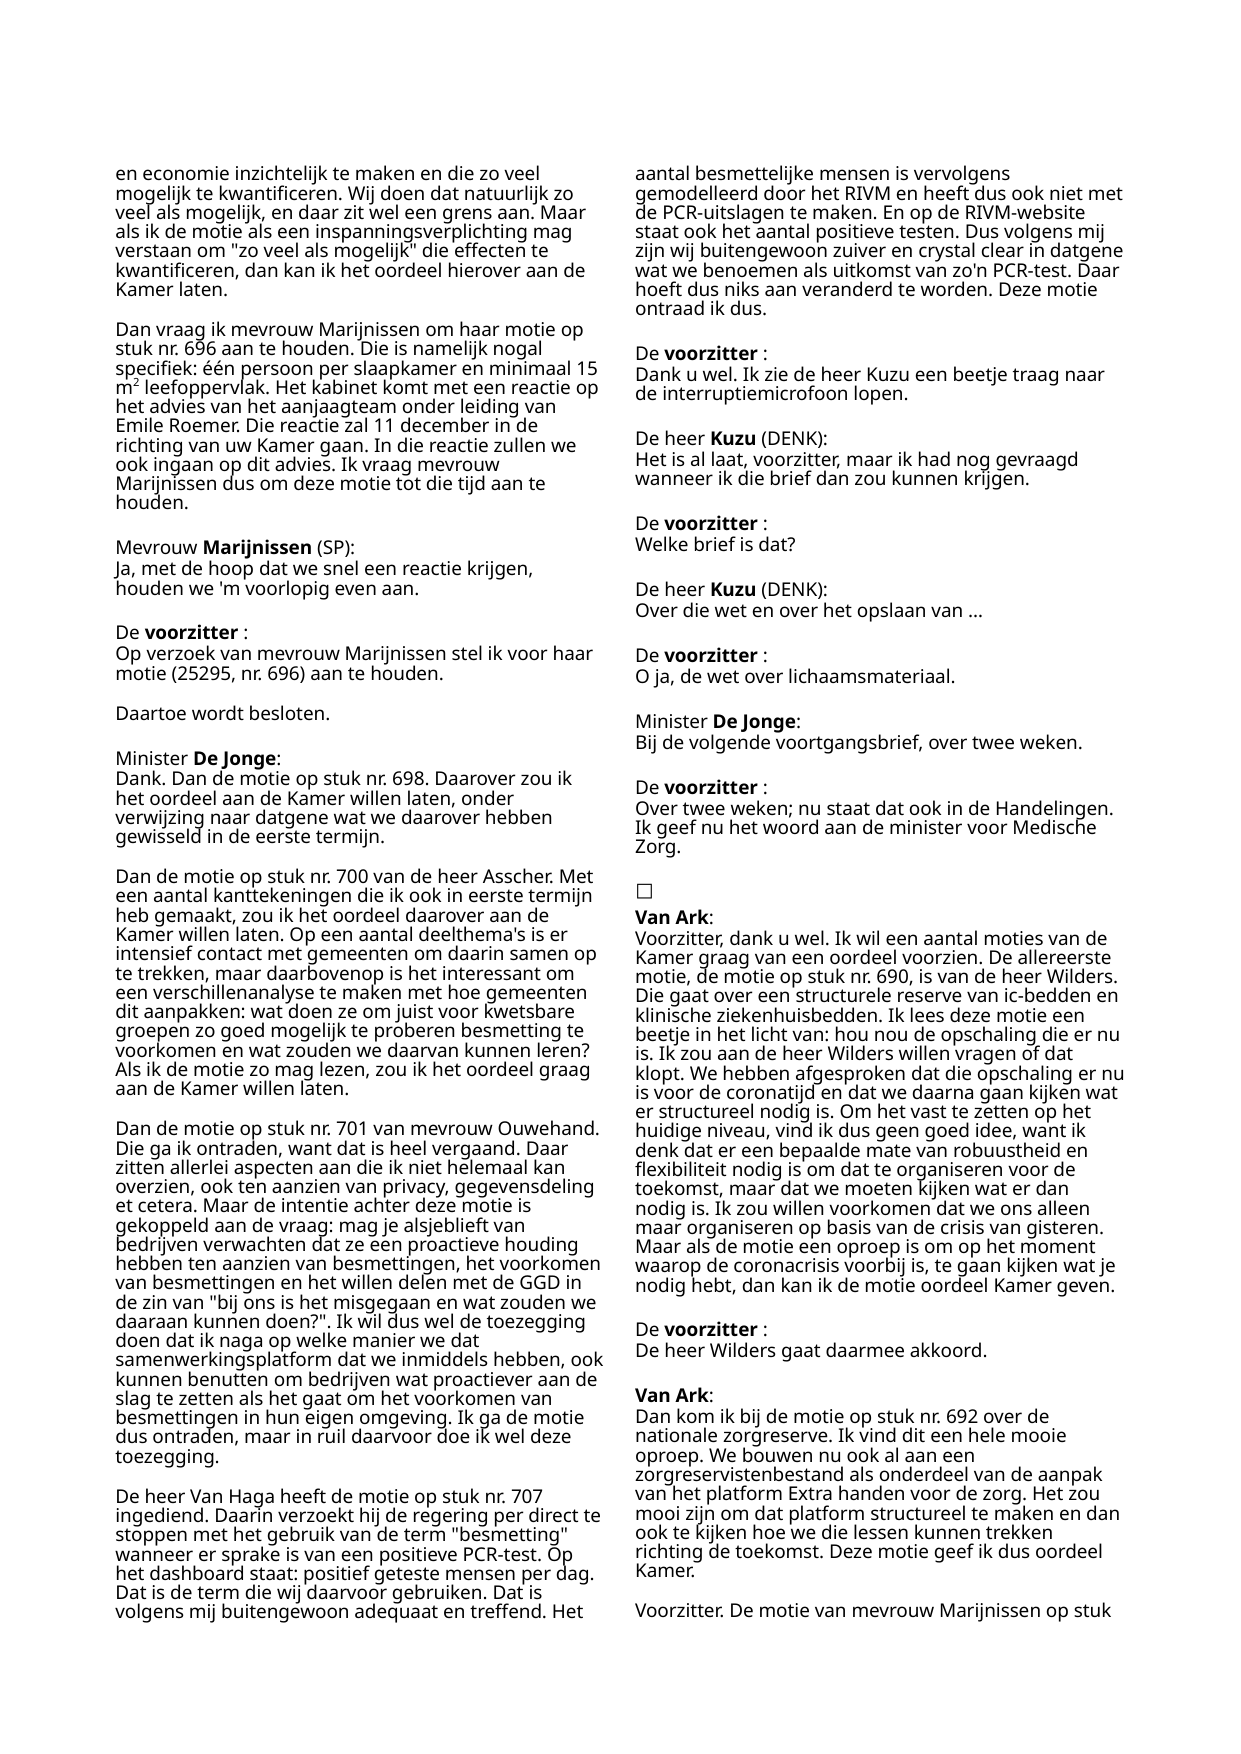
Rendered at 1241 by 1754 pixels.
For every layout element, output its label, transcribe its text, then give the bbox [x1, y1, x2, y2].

text Mevrouw Marijnissen (SP): [115, 534, 605, 560]
text Ja, met de hoop dat we snel een reactie krijgen, houden we 'm voorlopig even aan. [115, 560, 605, 599]
text De voorzitter : [635, 642, 1125, 668]
text Dan kom ik bij de motie op stuk nr. 692 over de nationale zorgreserve. Ik vind dit een hele mooie oproep. We bouwen nu ook al aan een zorgreservistenbestand als onderdeel van de aanpak van het platform Extra handen voor de zorg. Het zou mooi zijn om dat platform structureel te maken en dan ook te kijken hoe we die lessen kunnen trekken richting de toekomst. Deze motie geef ik dus oordeel Kamer. [635, 1408, 1125, 1582]
text De voorzitter : [635, 340, 1125, 366]
text Voorzitter. De motie van mevrouw Marijnissen op stuk [635, 1602, 1125, 1622]
text De heer Van Haga heeft de motie op stuk nr. 707 ingediend. Daarin verzoekt hij de regering per direct te stoppen met het gebruik van de term "besmetting" wanneer er sprake is van een positieve PCR-test. Op het dashboard staat: positief geteste mensen per dag. Dat is de term die wij daarvoor gebruiken. Dat is volgens mij buitengewoon adequaat en treffend. Het [115, 1488, 605, 1623]
text De heer Kuzu (DENK): [635, 425, 1125, 451]
text De heer Wilders gaat daarmee akkoord. [635, 1342, 1125, 1362]
text Over twee weken; nu staat dat ook in de Handelingen. Ik geef nu het woord aan de minister voor Medische Zorg. [635, 799, 1125, 857]
text Voorzitter, dank u wel. Ik wil een aantal moties van de Kamer graag van een oordeel voorzien. De allereerste motie, de motie op stuk nr. 690, is van de heer Wilders. Die gaat over een structurele reserve van ic-bedden en klinische ziekenhuisbedden. Ik lees deze motie een beetje in het licht van: hou nou de opschaling die er nu is. Ik zou aan de heer Wilders willen vragen of dat klopt. We hebben afgesproken dat die opschaling er nu is voor de coronatijd en dat we daarna gaan kijken wat er structureel nodig is. Om het vast te zetten op het huidige niveau, vind ik dus geen goed idee, want ik denk dat er een bepaalde mate van robuustheid en flexibiliteit nodig is om dat te organiseren voor de toekomst, maar dat we moeten kijken wat er dan nodig is. Ik zou willen voorkomen dat we ons alleen maar organiseren op basis van de crisis van gisteren. Maar als de motie een oproep is om op het moment waarop de coronacrisis voorbij is, te gaan kijken wat je nodig hebt, dan kan ik de motie oordeel Kamer geven. [635, 930, 1125, 1296]
text De voorzitter : [115, 619, 605, 645]
text Van Ark: [635, 1382, 1125, 1408]
text Bij de volgende voortgangsbrief, over twee weken. [635, 734, 1125, 753]
text Welke brief is dat? [635, 536, 1125, 556]
text De voorzitter : [635, 1317, 1125, 1342]
text Het is al laat, voorzitter, maar ik had nog gevraagd wanneer ik die brief dan zou kunnen krijgen. [635, 451, 1125, 490]
text Minister De Jonge: [115, 745, 605, 770]
text De heer Kuzu (DENK): [635, 576, 1125, 602]
text Dan de motie op stuk nr. 700 van de heer Asscher. Met een aantal kanttekeningen die ik ook in eerste termijn heb gemaakt, zou ik het oordeel daarover aan de Kamer willen laten. Op een aantal deelthema's is er intensief contact met gemeenten om daarin samen op te trekken, maar daarbovenop is het interessant om een verschillenanalyse te maken met hoe gemeenten dit aanpakken: wat doen ze om juist voor kwetsbare groepen zo goed mogelijk te proberen besmetting te voorkomen en wat zouden we daarvan kunnen leren? Als ik de motie zo mag lezen, zou ik het oordeel graag aan de Kamer willen laten. [115, 868, 605, 1099]
text Minister De Jonge: [635, 708, 1125, 734]
text De voorzitter : [635, 511, 1125, 536]
text aantal besmettelijke mensen is vervolgens gemodelleerd door het RIVM en heeft dus ook niet met de PCR-uitslagen te maken. En op de RIVM-website staat ook het aantal positieve testen. Dus volgens mij zijn wij buitengewoon zuiver en crystal clear in datgene wat we benoemen als uitkomst van zo'n PCR-test. Daar hoeft dus niks aan veranderd te worden. Deze motie ontraad ik dus. [635, 165, 1125, 319]
text Over die wet en over het opslaan van … [635, 602, 1125, 621]
text Dan vraag ik mevrouw Marijnissen om haar motie op stuk nr. 696 aan te houden. Die is namelijk nogal specifiek: één persoon per slaapkamer en minimaal 15 m2 leefoppervlak. Het kabinet komt met een reactie op het advies van het aanjaagteam onder leiding van Emile Roemer. Die reactie zal 11 december in de richting van uw Kamer gaan. In die reactie zullen we ook ingaan op dit advies. Ik vraag mevrouw Marijnissen dus om deze motie tot die tijd aan te houden. [115, 321, 605, 514]
text ⬜ [635, 878, 1125, 904]
text Van Ark: [635, 904, 1125, 930]
text De voorzitter : [635, 774, 1125, 799]
text O ja, de wet over lichaamsmateriaal. [635, 668, 1125, 687]
text Dank u wel. Ik zie de heer Kuzu een beetje traag naar de interruptiemicrofoon lopen. [635, 366, 1125, 404]
text Dank. Dan de motie op stuk nr. 698. Daarover zou ik het oordeel aan de Kamer willen laten, onder verwijzing naar datgene wat we daarover hebben gewisseld in de eerste termijn. [115, 770, 605, 847]
text Dan de motie op stuk nr. 701 van mevrouw Ouwehand. Die ga ik ontraden, want dat is heel vergaand. Daar zitten allerlei aspecten aan die ik niet helemaal kan overzien, ook ten aanzien van privacy, gegevensdeling et cetera. Maar de intentie achter deze motie is gekoppeld aan de vraag: mag je alsjeblieft van bedrijven verwachten dat ze een proactieve houding hebben ten aanzien van besmettingen, het voorkomen van besmettingen en het willen delen met de GGD in de zin van "bij ons is het misgegaan en wat zouden we daaraan kunnen doen?". Ik wil dus wel de toezegging doen dat ik naga op welke manier we dat samenwerkingsplatform dat we inmiddels hebben, ook kunnen benutten om bedrijven wat proactiever aan de slag te zetten als het gaat om het voorkomen van besmettingen in hun eigen omgeving. Ik ga de motie dus ontraden, maar in ruil daarvoor doe ik wel deze toezegging. [115, 1120, 605, 1467]
text Daartoe wordt besloten. [115, 704, 605, 724]
text en economie inzichtelijk te maken en die zo veel mogelijk te kwantificeren. Wij doen dat natuurlijk zo veel als mogelijk, en daar zit wel een grens aan. Maar als ik de motie als een inspanningsverplichting mag verstaan om "zo veel als mogelijk" die effecten te kwantificeren, dan kan ik het oordeel hierover aan de Kamer laten. [115, 165, 605, 300]
text Op verzoek van mevrouw Marijnissen stel ik voor haar motie (25295, nr. 696) aan te houden. [115, 645, 605, 684]
